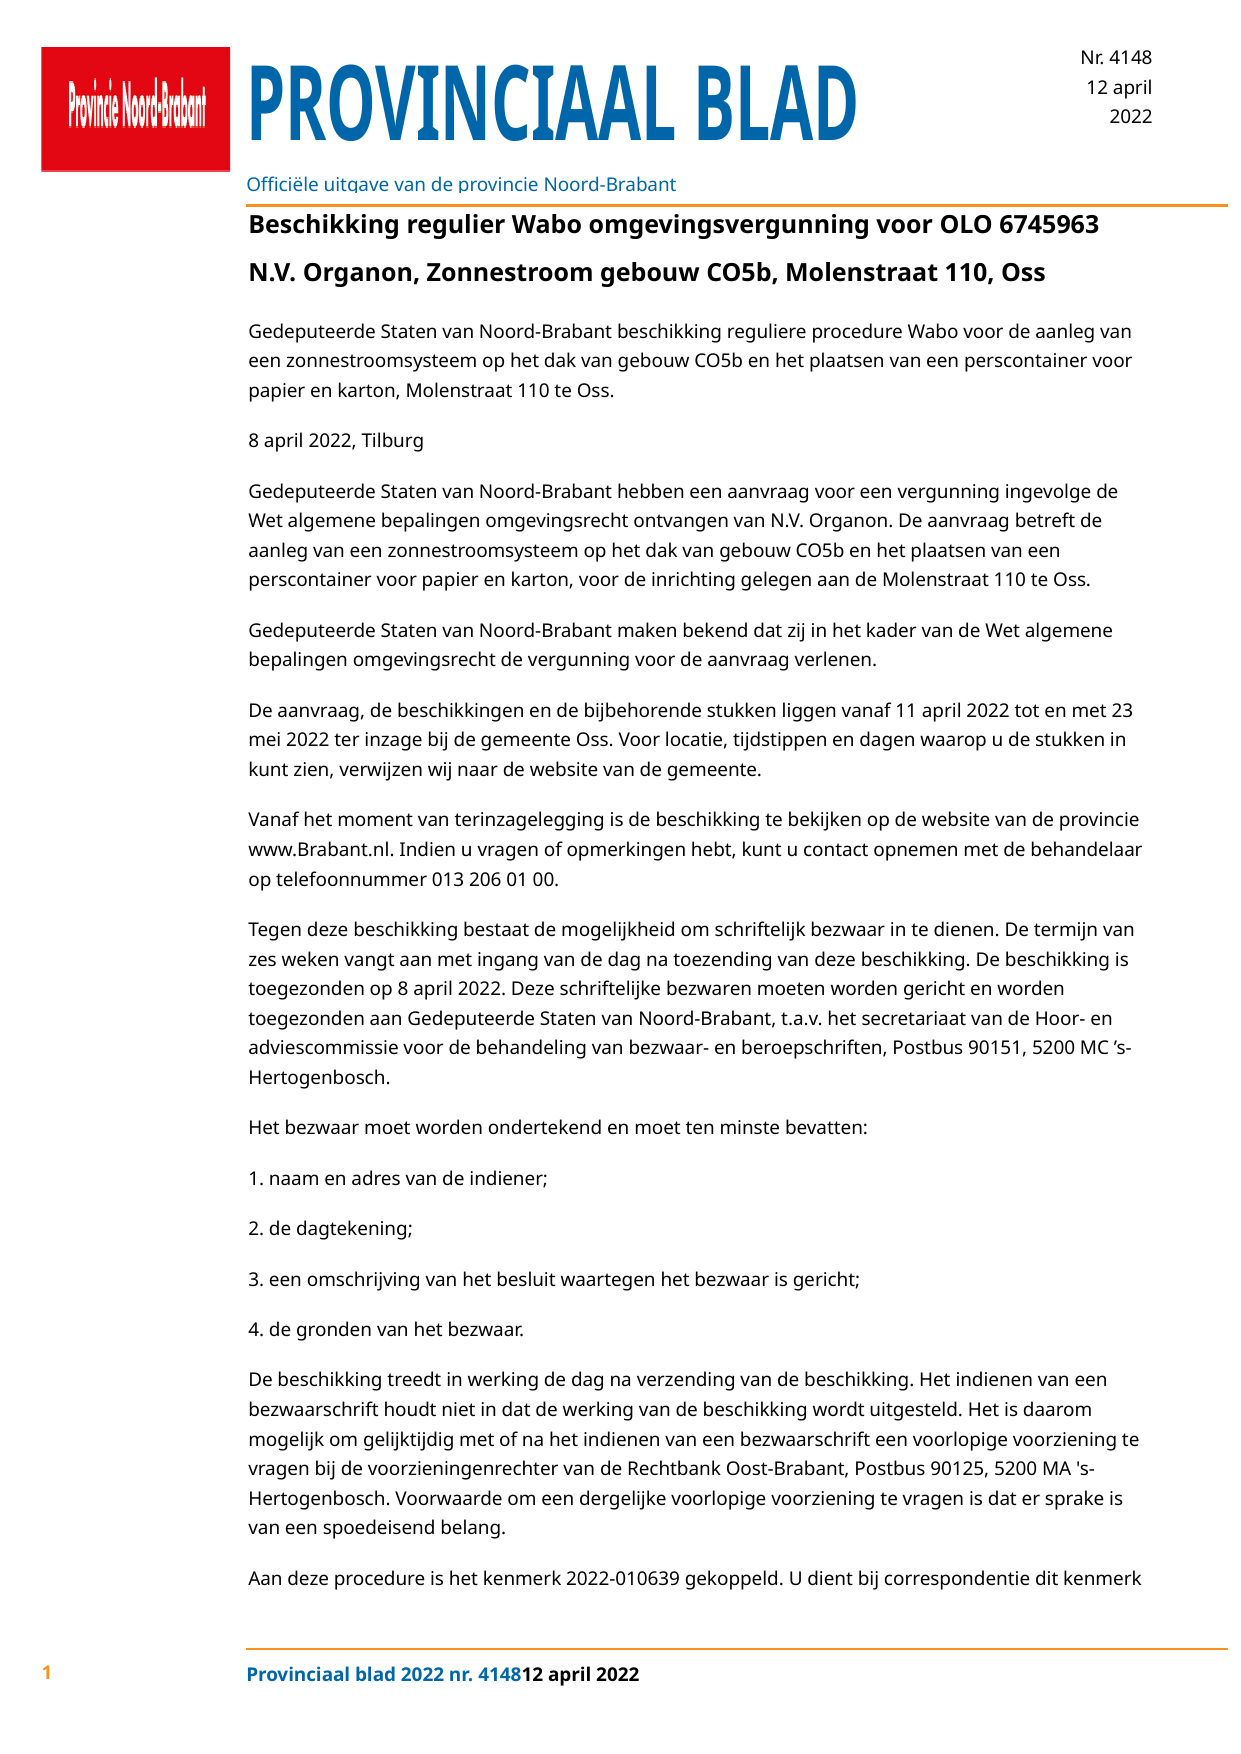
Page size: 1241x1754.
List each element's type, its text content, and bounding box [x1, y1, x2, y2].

text 8 april 2022, Tilburg [248, 427, 1152, 453]
text Beschikking regulier Wabo omgevingsvergunning voor OLO 6745963 N.V. Organon, Zonnestroom gebouw CO5b, Molenstraat 110, Oss [248, 207, 1152, 288]
text Aan deze procedure is het kenmerk 2022-010639 gekoppeld. U dient bij correspondentie dit kenmerk [248, 1565, 1152, 1591]
text De aanvraag, de beschikkingen en de bijbehorende stukken liggen vanaf 11 april 2022 tot en met 23 mei 2022 ter inzage bij de gemeente Oss. Voor locatie, tijdstippen en dagen waarop u de stukken in kunt zien, verwijzen wij naar de website van de gemeente. [248, 697, 1152, 782]
picture [41, 47, 231, 172]
text 3. een omschrijving van het besluit waartegen het bezwaar is gericht; [248, 1266, 1152, 1292]
text 4. de gronden van het bezwaar. [248, 1316, 1152, 1342]
text Tegen deze beschikking bestaat de mogelijkheid om schriftelijk bezwaar in te dienen. De termijn van zes weken vangt aan met ingang van de dag na toezending van deze beschikking. De beschikking is toegezonden op 8 april 2022. Deze schriftelijke bezwaren moeten worden gericht en worden toegezonden aan Gedeputeerde Staten van Noord-Brabant, t.a.v. het secretariaat van de Hoor- en adviescommissie voor de behandeling van bezwaar- en beroepschriften, Postbus 90151, 5200 MC ’s-Hertogenbosch. [248, 916, 1152, 1090]
text Het bezwaar moet worden ondertekend en moet ten minste bevatten: [248, 1114, 1152, 1140]
text 2. de dagtekening; [248, 1215, 1152, 1241]
text Gedeputeerde Staten van Noord-Brabant beschikking reguliere procedure Wabo voor de aanleg van een zonnestroomsysteem op het dak van gebouw CO5b en het plaatsen van een perscontainer voor papier en karton, Molenstraat 110 te Oss. [248, 318, 1152, 403]
text 1. naam en adres van de indiener; [248, 1165, 1152, 1191]
text Gedeputeerde Staten van Noord-Brabant hebben een aanvraag voor een vergunning ingevolge de Wet algemene bepalingen omgevingsrecht ontvangen van N.V. Organon. De aanvraag betreft de aanleg van een zonnestroomsysteem op het dak van gebouw CO5b en het plaatsen van een perscontainer voor papier en karton, voor de inrichting gelegen aan de Molenstraat 110 te Oss. [248, 478, 1152, 592]
text Vanaf het moment van terinzagelegging is de beschikking te bekijken op de website van de provincie www.Brabant.nl. Indien u vragen of opmerkingen hebt, kunt u contact opnemen met de behandelaar op telefoonnummer 013 206 01 00. [248, 807, 1152, 892]
text De beschikking treedt in werking de dag na verzending van de beschikking. Het indienen van een bezwaarschrift houdt niet in dat de werking van de beschikking wordt uitgesteld. Het is daarom mogelijk om gelijktijdig met of na het indienen van een bezwaarschrift een voorlopige voorziening te vragen bij de voorzieningenrechter van de Rechtbank Oost-Brabant, Postbus 90125, 5200 MA 's-Hertogenbosch. Voorwaarde om een dergelijke voorlopige voorziening te vragen is dat er sprake is van een spoedeisend belang. [248, 1367, 1152, 1540]
text Gedeputeerde Staten van Noord-Brabant maken bekend dat zij in het kader van de Wet algemene bepalingen omgevingsrecht de vergunning voor de aanvraag verlenen. [248, 617, 1152, 672]
